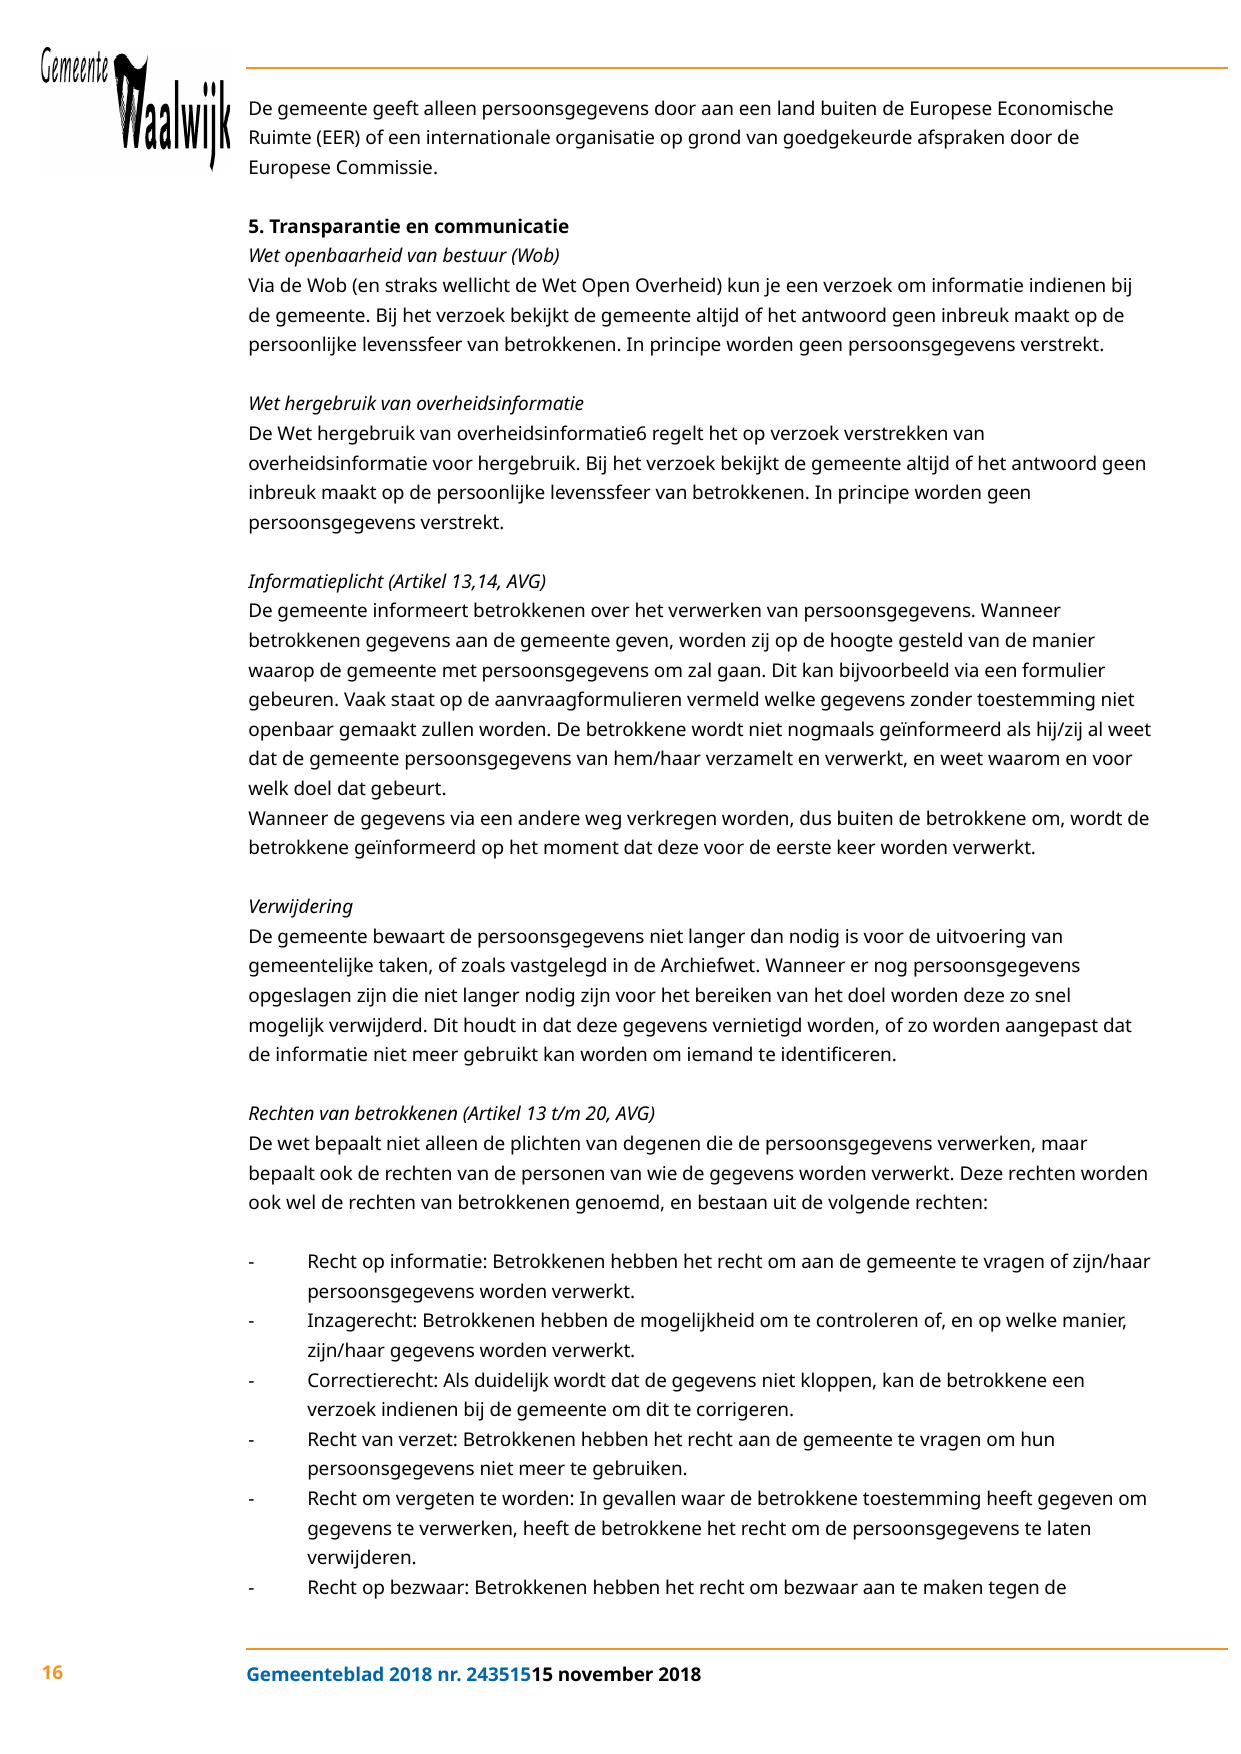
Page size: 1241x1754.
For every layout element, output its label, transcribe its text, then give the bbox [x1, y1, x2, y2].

text Via de Wob (en straks wellicht de Wet Open Overheid) kun je een verzoek om informatie indienen bij de gemeente. Bij het verzoek bekijkt de gemeente altijd of het antwoord geen inbreuk maakt op de persoonlijke levenssfeer van betrokkenen. In principe worden geen persoonsgegevens verstrekt. [248, 272, 1152, 357]
text Informatieplicht (Artikel 13,14, AVG) [248, 568, 1152, 594]
text Wet hergebruik van overheidsinformatie [248, 391, 1152, 416]
list Correctierecht: Als duidelijk wordt dat de gegevens niet kloppen, kan de betrokkene een verzoek indienen bij de gemeente om dit te corrigeren. [248, 1367, 1152, 1422]
picture [41, 47, 231, 172]
text Wet openbaarheid van bestuur (Wob) [248, 243, 1152, 268]
text Verwijdering [248, 893, 1152, 919]
list Recht op bezwaar: Betrokkenen hebben het recht om bezwaar aan te maken tegen de [248, 1574, 1152, 1600]
text De gemeente bewaart de persoonsgegevens niet langer dan nodig is voor de uitvoering van gemeentelijke taken, of zoals vastgelegd in de Archiefwet. Wanneer er nog persoonsgegevens opgeslagen zijn die niet langer nodig zijn voor het bereiken van het doel worden deze zo snel mogelijk verwijderd. Dit houdt in dat deze gegevens vernietigd worden, of zo worden aangepast dat de informatie niet meer gebruikt kan worden om iemand te identificeren. [248, 923, 1152, 1067]
text De wet bepaalt niet alleen de plichten van degenen die de persoonsgegevens verwerken, maar bepaalt ook de rechten van de personen van wie de gegevens worden verwerkt. Deze rechten worden ook wel de rechten van betrokkenen genoemd, en bestaan uit de volgende rechten: [248, 1130, 1152, 1215]
list Recht om vergeten te worden: In gevallen waar de betrokkene toestemming heeft gegeven om gegevens te verwerken, heeft de betrokkene het recht om de persoonsgegevens te laten verwijderen. [248, 1485, 1152, 1570]
text De gemeente geeft alleen persoonsgegevens door aan een land buiten de Europese Economische Ruimte (EER) of een internationale organisatie op grond van goedgekeurde afspraken door de Europese Commissie. [248, 95, 1152, 180]
text De Wet hergebruik van overheidsinformatie6 regelt het op verzoek verstrekken van overheidsinformatie voor hergebruik. Bij het verzoek bekijkt de gemeente altijd of het antwoord geen inbreuk maakt op de persoonlijke levenssfeer van betrokkenen. In principe worden geen persoonsgegevens verstrekt. [248, 420, 1152, 535]
text Rechten van betrokkenen (Artikel 13 t/m 20, AVG) [248, 1101, 1152, 1126]
list Recht op informatie: Betrokkenen hebben het recht om aan de gemeente te vragen of zijn/haar persoonsgegevens worden verwerkt. [248, 1248, 1152, 1304]
text Wanneer de gegevens via een andere weg verkregen worden, dus buiten de betrokkene om, wordt de betrokkene geïnformeerd op het moment dat deze voor de eerste keer worden verwerkt. [248, 805, 1152, 860]
list Inzagerecht: Betrokkenen hebben de mogelijkheid om te controleren of, en op welke manier, zijn/haar gegevens worden verwerkt. [248, 1308, 1152, 1363]
list Recht van verzet: Betrokkenen hebben het recht aan de gemeente te vragen om hun persoonsgegevens niet meer te gebruiken. [248, 1426, 1152, 1481]
text De gemeente informeert betrokkenen over het verwerken van persoonsgegevens. Wanneer betrokkenen gegevens aan de gemeente geven, worden zij op de hoogte gesteld van de manier waarop de gemeente met persoonsgegevens om zal gaan. Dit kan bijvoorbeeld via een formulier gebeuren. Vaak staat op de aanvraagformulieren vermeld welke gegevens zonder toestemming niet openbaar gemaakt zullen worden. De betrokkene wordt niet nogmaals geïnformeerd als hij/zij al weet dat de gemeente persoonsgegevens van hem/haar verzamelt en verwerkt, en weet waarom en voor welk doel dat gebeurt. [248, 598, 1152, 801]
text 5. Transparantie en communicatie [248, 213, 1152, 239]
